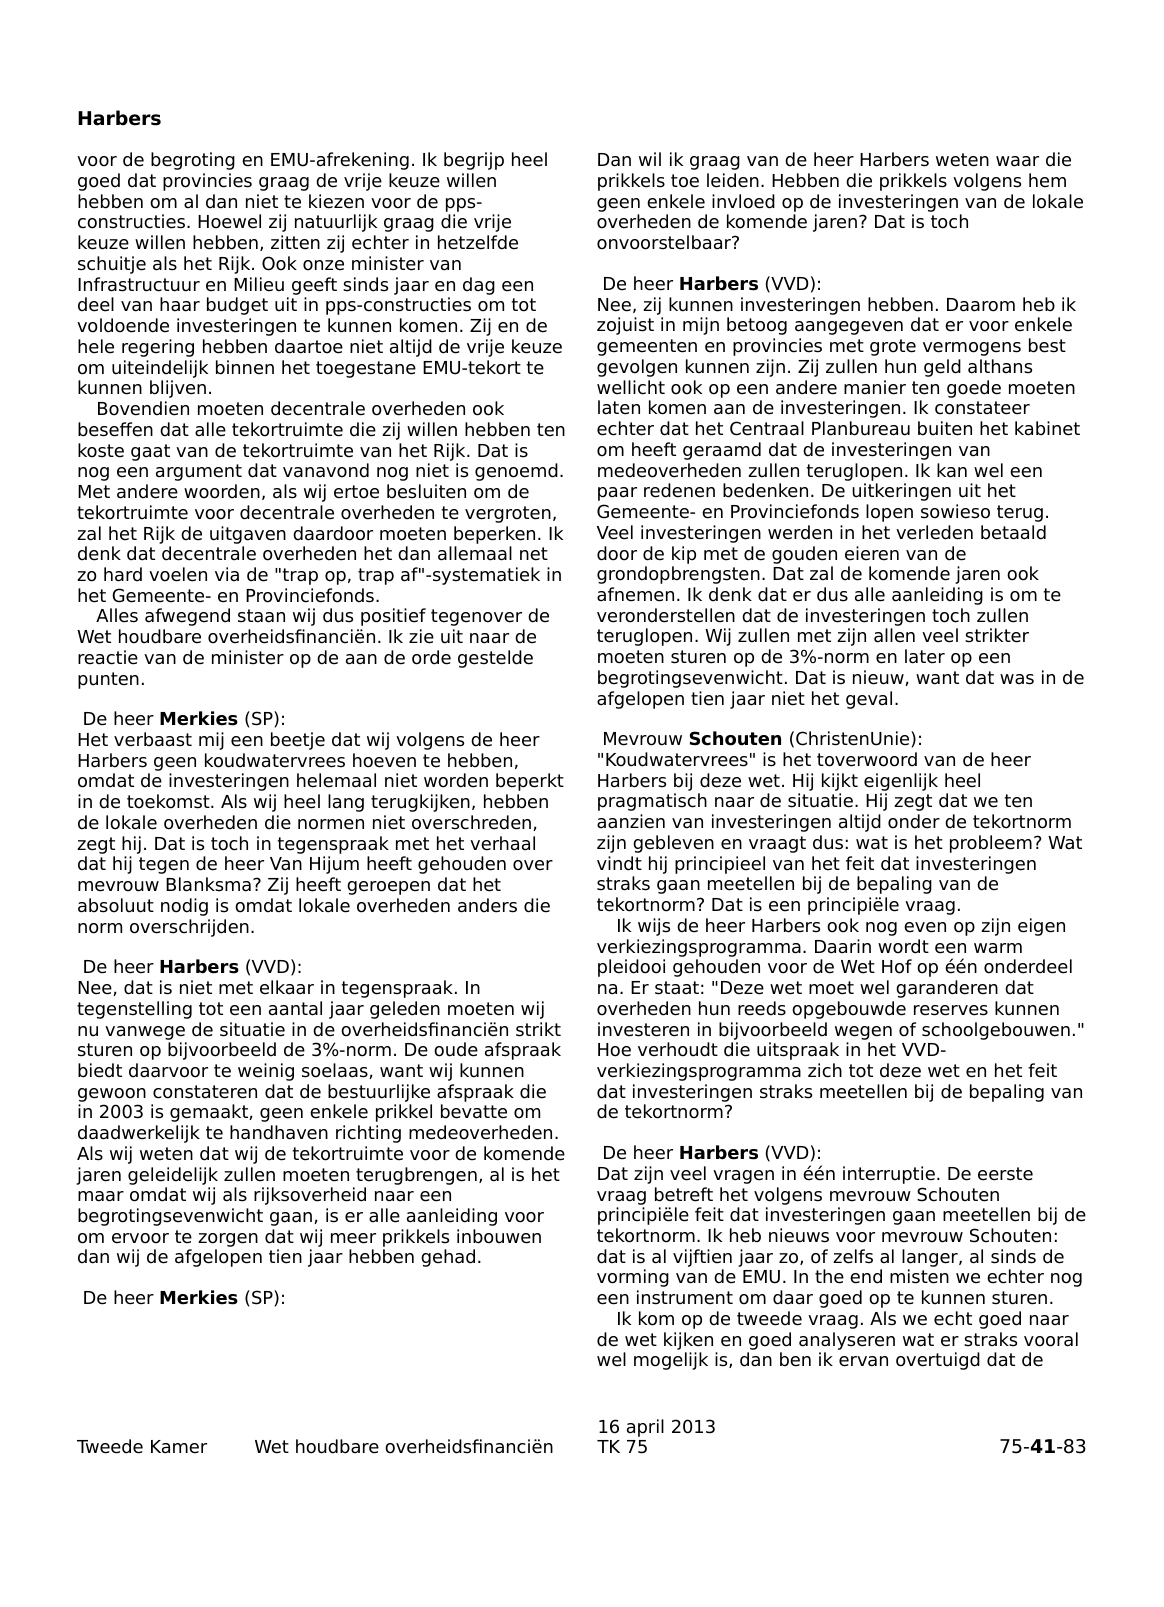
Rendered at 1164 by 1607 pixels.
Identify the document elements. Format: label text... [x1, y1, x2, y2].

text "Koudwatervrees" is het toverwoord van de heer Harbers bij deze wet. Hij kijkt eigenlijk heel pragmatisch naar de situatie. Hij zegt dat we ten aanzien van investeringen altijd onder de tekortnorm zijn gebleven en vraagt dus: wat is het probleem? Wat vindt hij principieel van het feit dat investeringen straks gaan meetellen bij de bepaling van de tekortnorm? Dat is een principiële vraag. [596, 750, 1087, 916]
text Bovendien moeten decentrale overheden ook beseffen dat alle tekortruimte die zij willen hebben ten koste gaat van de tekortruimte van het Rijk. Dat is nog een argument dat vanavond nog niet is genoemd. Met andere woorden, als wij ertoe besluiten om de tekortruimte voor decentrale overheden te vergroten, zal het Rijk de uitgaven daardoor moeten beperken. Ik denk dat decentrale overheden het dan allemaal net zo hard voelen via de "trap op, trap af"-systematiek in het Gemeente- en Provinciefonds. [77, 399, 567, 606]
text voor de begroting en EMU-afrekening. Ik begrijp heel goed dat provincies graag de vrije keuze willen hebben om al dan niet te kiezen voor de pps-constructies. Hoewel zij natuurlijk graag die vrije keuze willen hebben, zitten zij echter in hetzelfde schuitje als het Rijk. Ook onze minister van Infrastructuur en Milieu geeft sinds jaar en dag een deel van haar budget uit in pps-constructies om tot voldoende investeringen te kunnen komen. Zij en de hele regering hebben daartoe niet altijd de vrije keuze om uiteindelijk binnen het toegestane EMU-tekort te kunnen blijven. [77, 150, 567, 399]
text Het verbaast mij een beetje dat wij volgens de heer Harbers geen koudwatervrees hoeven te hebben, omdat de investeringen helemaal niet worden beperkt in de toekomst. Als wij heel lang terugkijken, hebben de lokale overheden die normen niet overschreden, zegt hij. Dat is toch in tegenspraak met het verhaal dat hij tegen de heer Van Hijum heeft gehouden over mevrouw Blanksma? Zij heeft geroepen dat het absoluut nodig is omdat lokale overheden anders die norm overschrijden. [77, 730, 567, 937]
text De heer Merkies (SP): [77, 1288, 567, 1309]
text Nee, zij kunnen investeringen hebben. Daarom heb ik zojuist in mijn betoog aangegeven dat er voor enkele gemeenten en provincies met grote vermogens best gevolgen kunnen zijn. Zij zullen hun geld althans wellicht ook op een andere manier ten goede moeten laten komen aan de investeringen. Ik constateer echter dat het Centraal Planbureau buiten het kabinet om heeft geraamd dat de investeringen van medeoverheden zullen teruglopen. Ik kan wel een paar redenen bedenken. De uitkeringen uit het Gemeente- en Provinciefonds lopen sowieso terug. Veel investeringen werden in het verleden betaald door de kip met de gouden eieren van de grondopbrengsten. Dat zal de komende jaren ook afnemen. Ik denk dat er dus alle aanleiding is om te veronderstellen dat de investeringen toch zullen teruglopen. Wij zullen met zijn allen veel strikter moeten sturen op de 3%-norm en later op een begrotingsevenwicht. Dat is nieuw, want dat was in de afgelopen tien jaar niet het geval. [596, 294, 1087, 709]
text Ik kom op de tweede vraag. Als we echt goed naar de wet kijken en goed analyseren wat er straks vooral wel mogelijk is, dan ben ik ervan overtuigd dat de [596, 1309, 1087, 1371]
text Nee, dat is niet met elkaar in tegenspraak. In tegenstelling tot een aantal jaar geleden moeten wij nu vanwege de situatie in de overheidsfinanciën strikt sturen op bijvoorbeeld de 3%-norm. De oude afspraak biedt daarvoor te weinig soelaas, want wij kunnen gewoon constateren dat de bestuurlijke afspraak die in 2003 is gemaakt, geen enkele prikkel bevatte om daadwerkelijk te handhaven richting medeoverheden. Als wij weten dat wij de tekortruimte voor de komende jaren geleidelijk zullen moeten terugbrengen, al is het maar omdat wij als rijksoverheid naar een begrotingsevenwicht gaan, is er alle aanleiding voor om ervoor te zorgen dat wij meer prikkels inbouwen dan wij de afgelopen tien jaar hebben gehad. [77, 978, 567, 1268]
text Alles afwegend staan wij dus positief tegenover de Wet houdbare overheidsfinanciën. Ik zie uit naar de reactie van de minister op de aan de orde gestelde punten. [77, 606, 567, 689]
text Mevrouw Schouten (ChristenUnie): [596, 729, 1087, 750]
text De heer Harbers (VVD): [596, 274, 1087, 294]
text De heer Merkies (SP): [77, 709, 567, 730]
text Dan wil ik graag van de heer Harbers weten waar die prikkels toe leiden. Hebben die prikkels volgens hem geen enkele invloed op de investeringen van de lokale overheden de komende jaren? Dat is toch onvoorstelbaar? [596, 150, 1087, 254]
text De heer Harbers (VVD): [596, 1143, 1087, 1164]
text Ik wijs de heer Harbers ook nog even op zijn eigen verkiezingsprogramma. Daarin wordt een warm pleidooi gehouden voor de Wet Hof op één onderdeel na. Er staat: "Deze wet moet wel garanderen dat overheden hun reeds opgebouwde reserves kunnen investeren in bijvoorbeeld wegen of schoolgebouwen." Hoe verhoudt die uitspraak in het VVD-verkiezingsprogramma zich tot deze wet en het feit dat investeringen straks meetellen bij de bepaling van de tekortnorm? [596, 916, 1087, 1123]
text Dat zijn veel vragen in één interruptie. De eerste vraag betreft het volgens mevrouw Schouten principiële feit dat investeringen gaan meetellen bij de tekortnorm. Ik heb nieuws voor mevrouw Schouten: dat is al vijftien jaar zo, of zelfs al langer, al sinds de vorming van de EMU. In the end misten we echter nog een instrument om daar goed op te kunnen sturen. [596, 1164, 1087, 1309]
text De heer Harbers (VVD): [77, 957, 567, 978]
